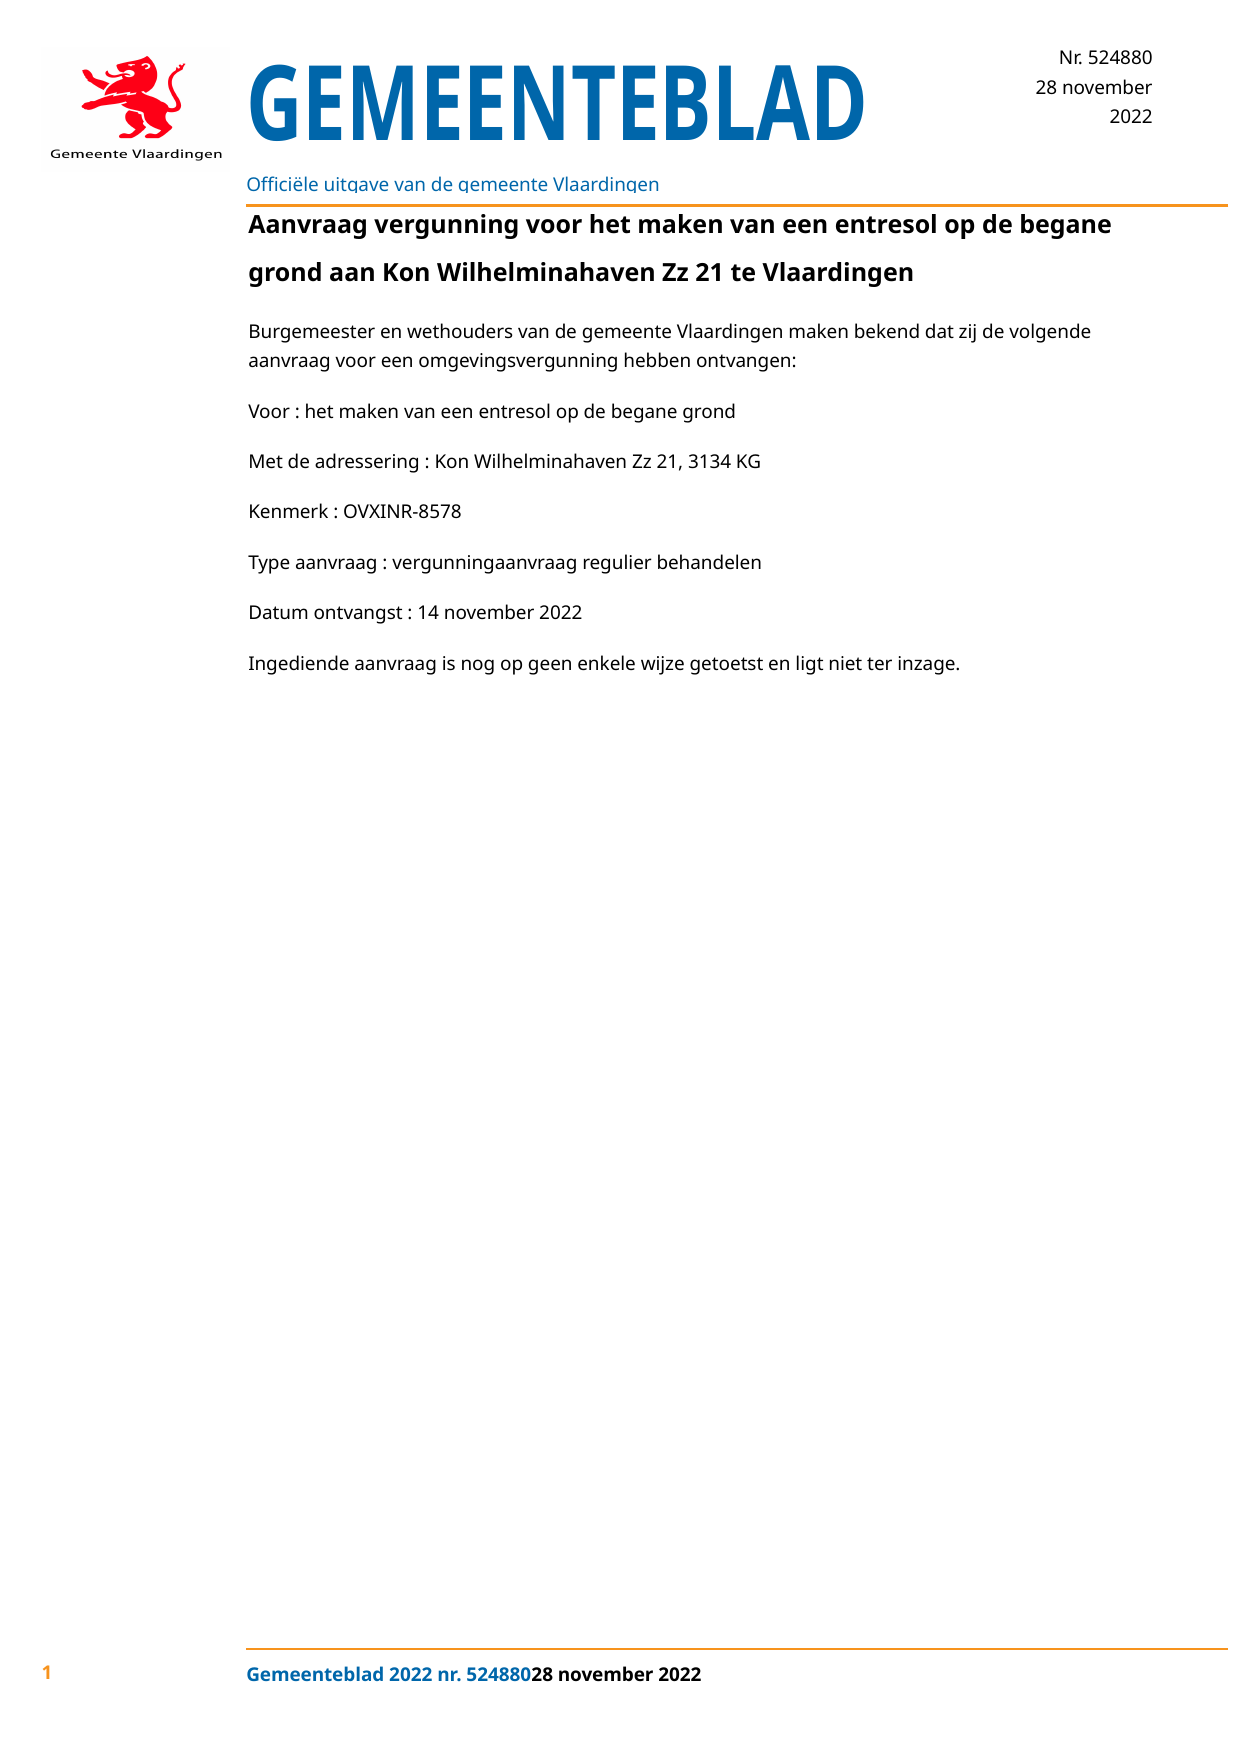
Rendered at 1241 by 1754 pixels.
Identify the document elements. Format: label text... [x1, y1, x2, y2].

text Voor : het maken van een entresol op de begane grond [248, 398, 1152, 424]
text Datum ontvangst : 14 november 2022 [248, 599, 1152, 625]
text Aanvraag vergunning voor het maken van een entresol op de begane grond aan Kon Wilhelminahaven Zz 21 te Vlaardingen [248, 207, 1152, 288]
text Burgemeester en wethouders van de gemeente Vlaardingen maken bekend dat zij de volgende aanvraag voor een omgevingsvergunning hebben ontvangen: [248, 318, 1152, 373]
picture [41, 47, 231, 172]
text Type aanvraag : vergunningaanvraag regulier behandelen [248, 549, 1152, 575]
text Kenmerk : OVXINR-8578 [248, 499, 1152, 524]
text Met de adressering : Kon Wilhelminahaven Zz 21, 3134 KG [248, 448, 1152, 474]
text Ingediende aanvraag is nog op geen enkele wijze getoetst en ligt niet ter inzage. [248, 650, 1152, 676]
